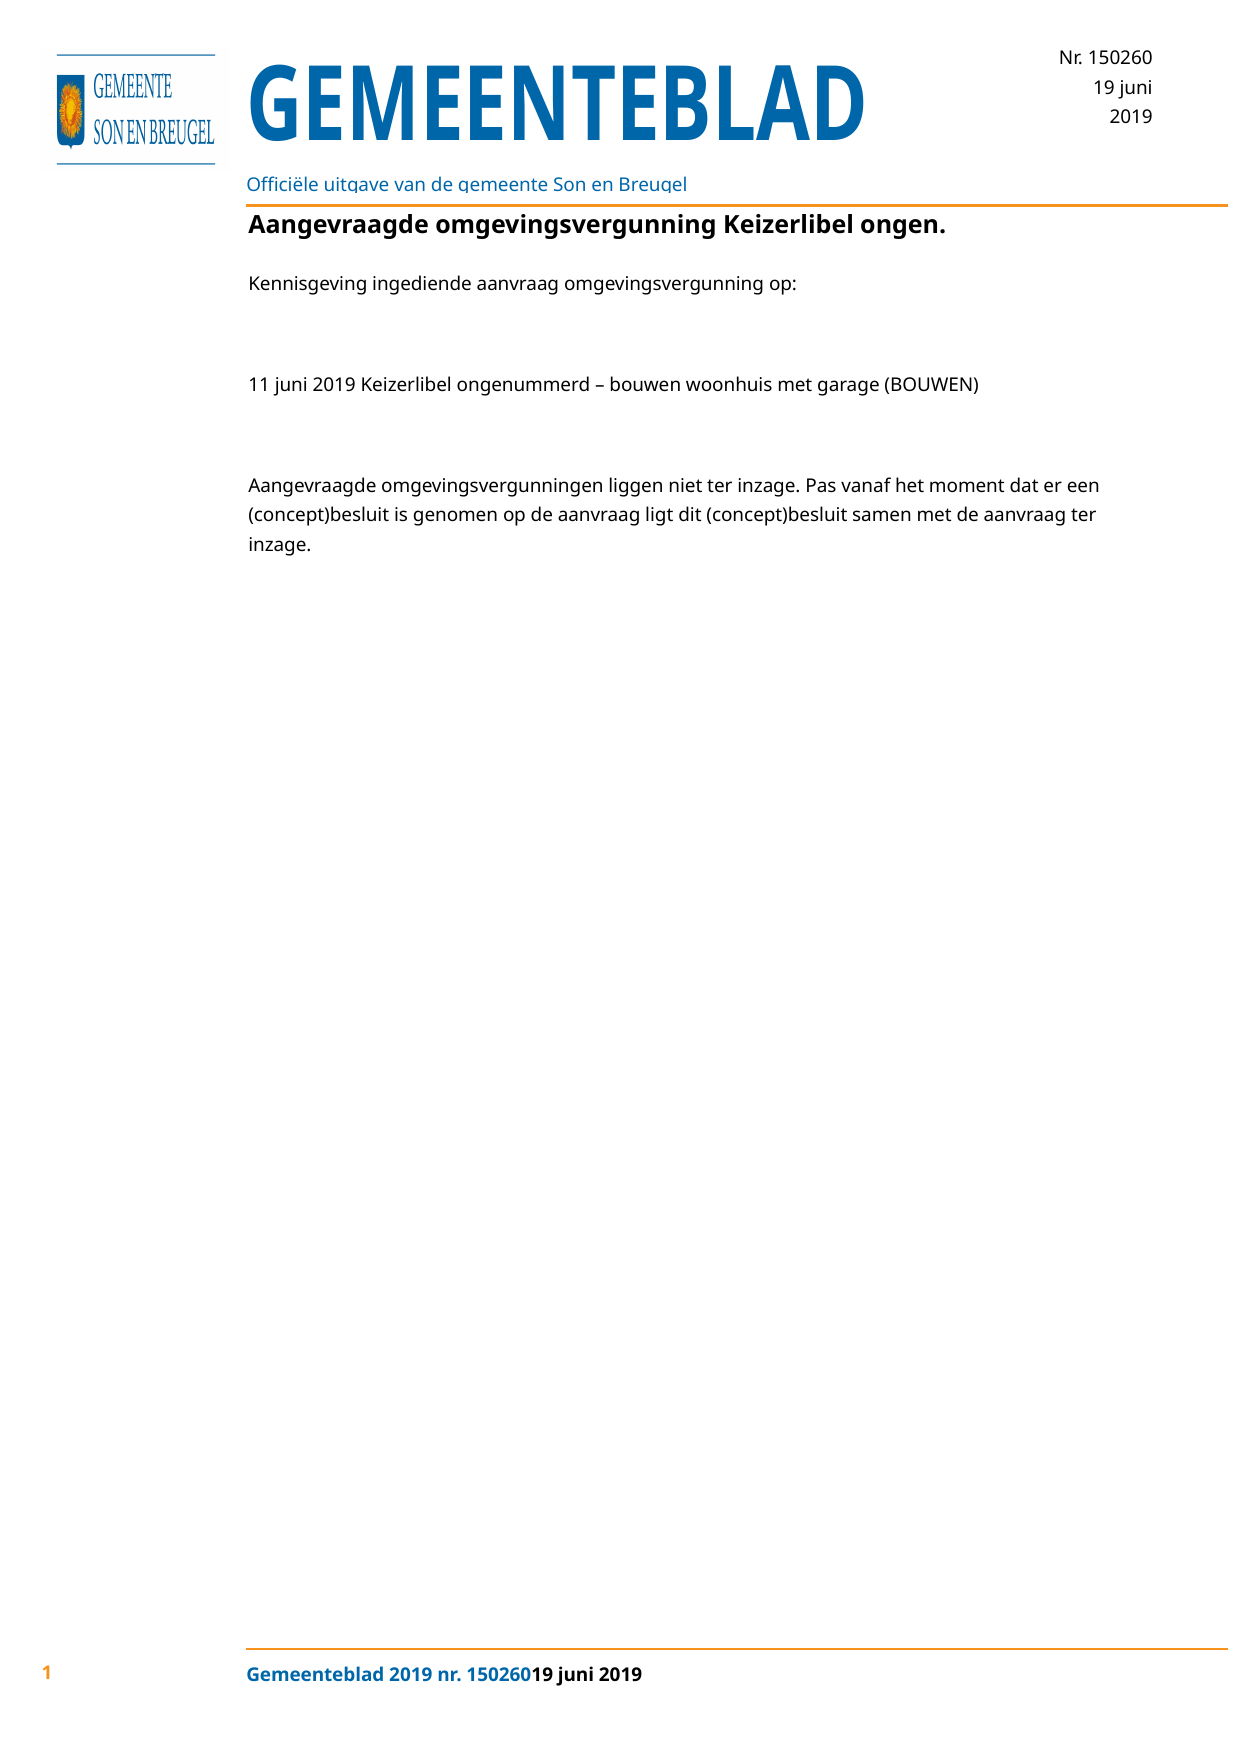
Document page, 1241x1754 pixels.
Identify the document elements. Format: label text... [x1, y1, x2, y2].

text Aangevraagde omgevingsvergunningen liggen niet ter inzage. Pas vanaf het moment dat er een (concept)besluit is genomen op de aanvraag ligt dit (concept)besluit samen met de aanvraag ter inzage. [248, 472, 1152, 557]
text Aangevraagde omgevingsvergunning Keizerlibel ongen. [248, 207, 1152, 241]
text 11 juni 2019 Keizerlibel ongenummerd – bouwen woonhuis met garage (BOUWEN) [248, 371, 1152, 397]
picture [41, 47, 231, 172]
text Kennisgeving ingediende aanvraag omgevingsvergunning op: [248, 270, 1152, 296]
